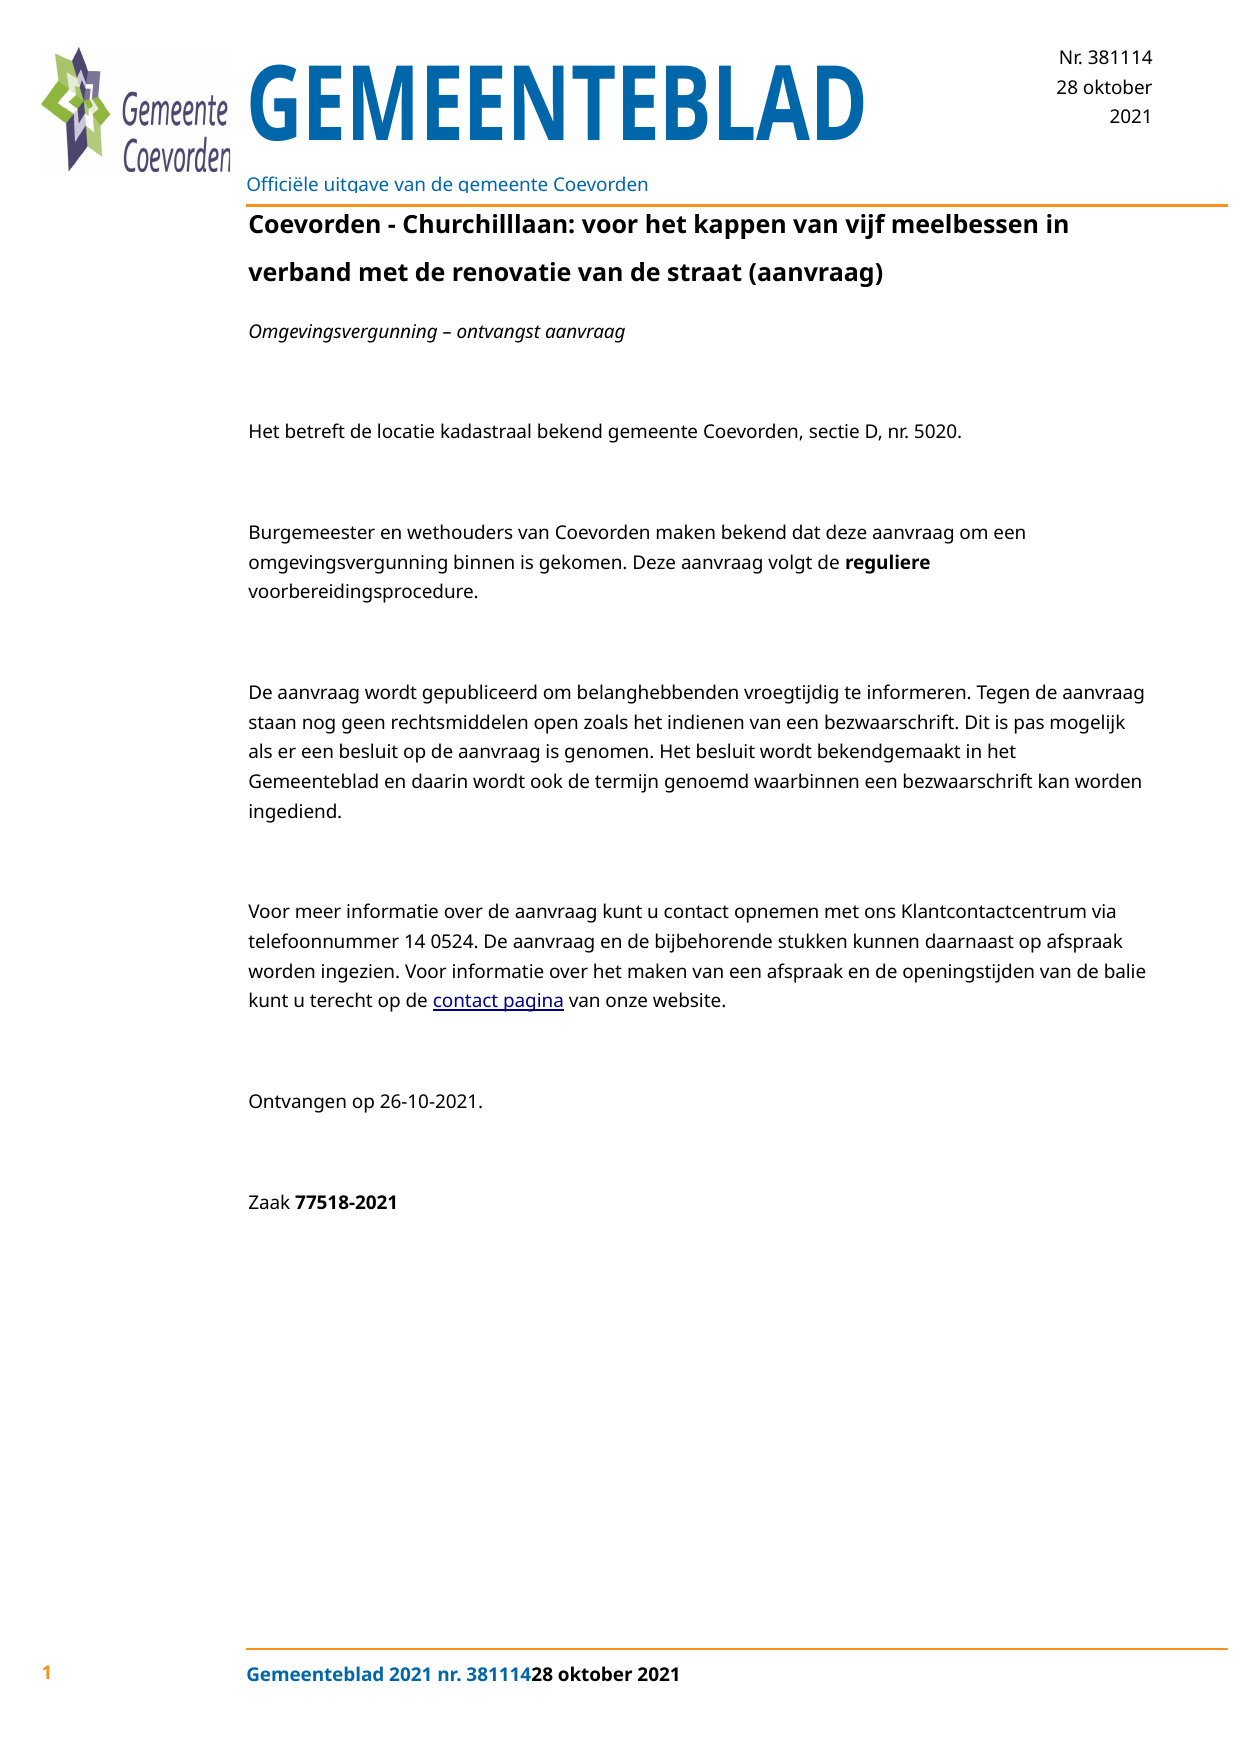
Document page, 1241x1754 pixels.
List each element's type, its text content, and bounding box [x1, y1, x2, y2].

text Ontvangen op 26-10-2021. [248, 1088, 1152, 1114]
text Zaak 77518-2021 [248, 1189, 1152, 1215]
picture [41, 47, 231, 172]
text De aanvraag wordt gepubliceerd om belanghebbenden vroegtijdig te informeren. Tegen de aanvraag staan nog geen rechtsmiddelen open zoals het indienen van een bezwaarschrift. Dit is pas mogelijk als er een besluit op de aanvraag is genomen. Het besluit wordt bekendgemaakt in het Gemeenteblad en daarin wordt ook de termijn genoemd waarbinnen een bezwaarschrift kan worden ingediend. [248, 679, 1152, 824]
text Omgevingsvergunning – ontvangst aanvraag [248, 318, 1152, 344]
text Burgemeester en wethouders van Coevorden maken bekend dat deze aanvraag om een omgevingsvergunning binnen is gekomen. Deze aanvraag volgt de reguliere voorbereidingsprocedure. [248, 519, 1152, 604]
text Coevorden - Churchilllaan: voor het kappen van vijf meelbessen in verband met de renovatie van de straat (aanvraag) [248, 207, 1152, 288]
text Het betreft de locatie kadastraal bekend gemeente Coevorden, sectie D, nr. 5020. [248, 419, 1152, 444]
text Voor meer informatie over de aanvraag kunt u contact opnemen met ons Klantcontactcentrum via telefoonnummer 14 0524. De aanvraag en de bijbehorende stukken kunnen daarnaast op afspraak worden ingezien. Voor informatie over het maken van een afspraak en de openingstijden van de balie kunt u terecht op de contact pagina van onze website. [248, 899, 1152, 1013]
